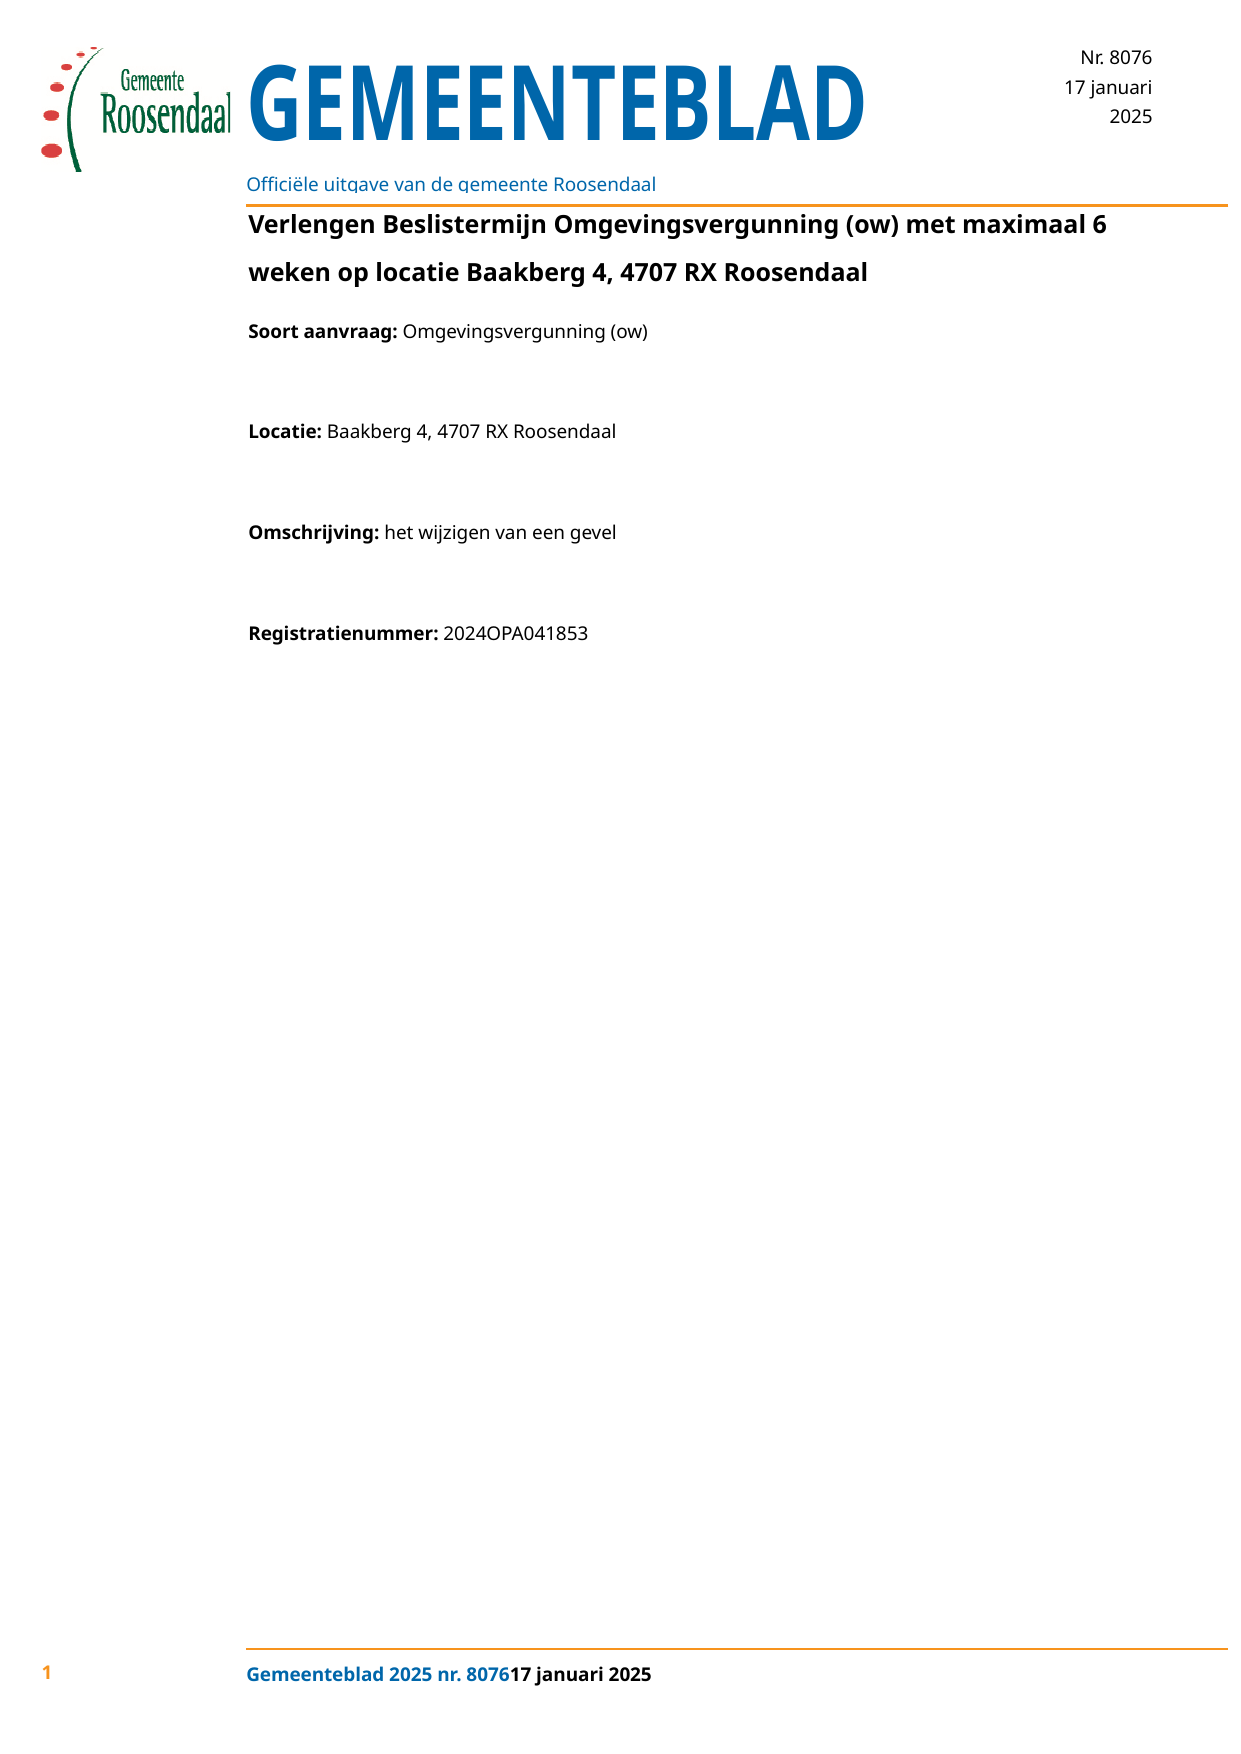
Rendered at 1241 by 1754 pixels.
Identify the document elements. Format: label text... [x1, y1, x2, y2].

text Omschrijving: het wijzigen van een gevel [248, 519, 1152, 545]
text Locatie: Baakberg 4, 4707 RX Roosendaal [248, 419, 1152, 444]
text Verlengen Beslistermijn Omgevingsvergunning (ow) met maximaal 6 weken op locatie Baakberg 4, 4707 RX Roosendaal [248, 207, 1152, 288]
text Soort aanvraag: Omgevingsvergunning (ow) [248, 318, 1152, 344]
picture [41, 47, 231, 172]
text Registratienummer: 2024OPA041853 [248, 620, 1152, 646]
